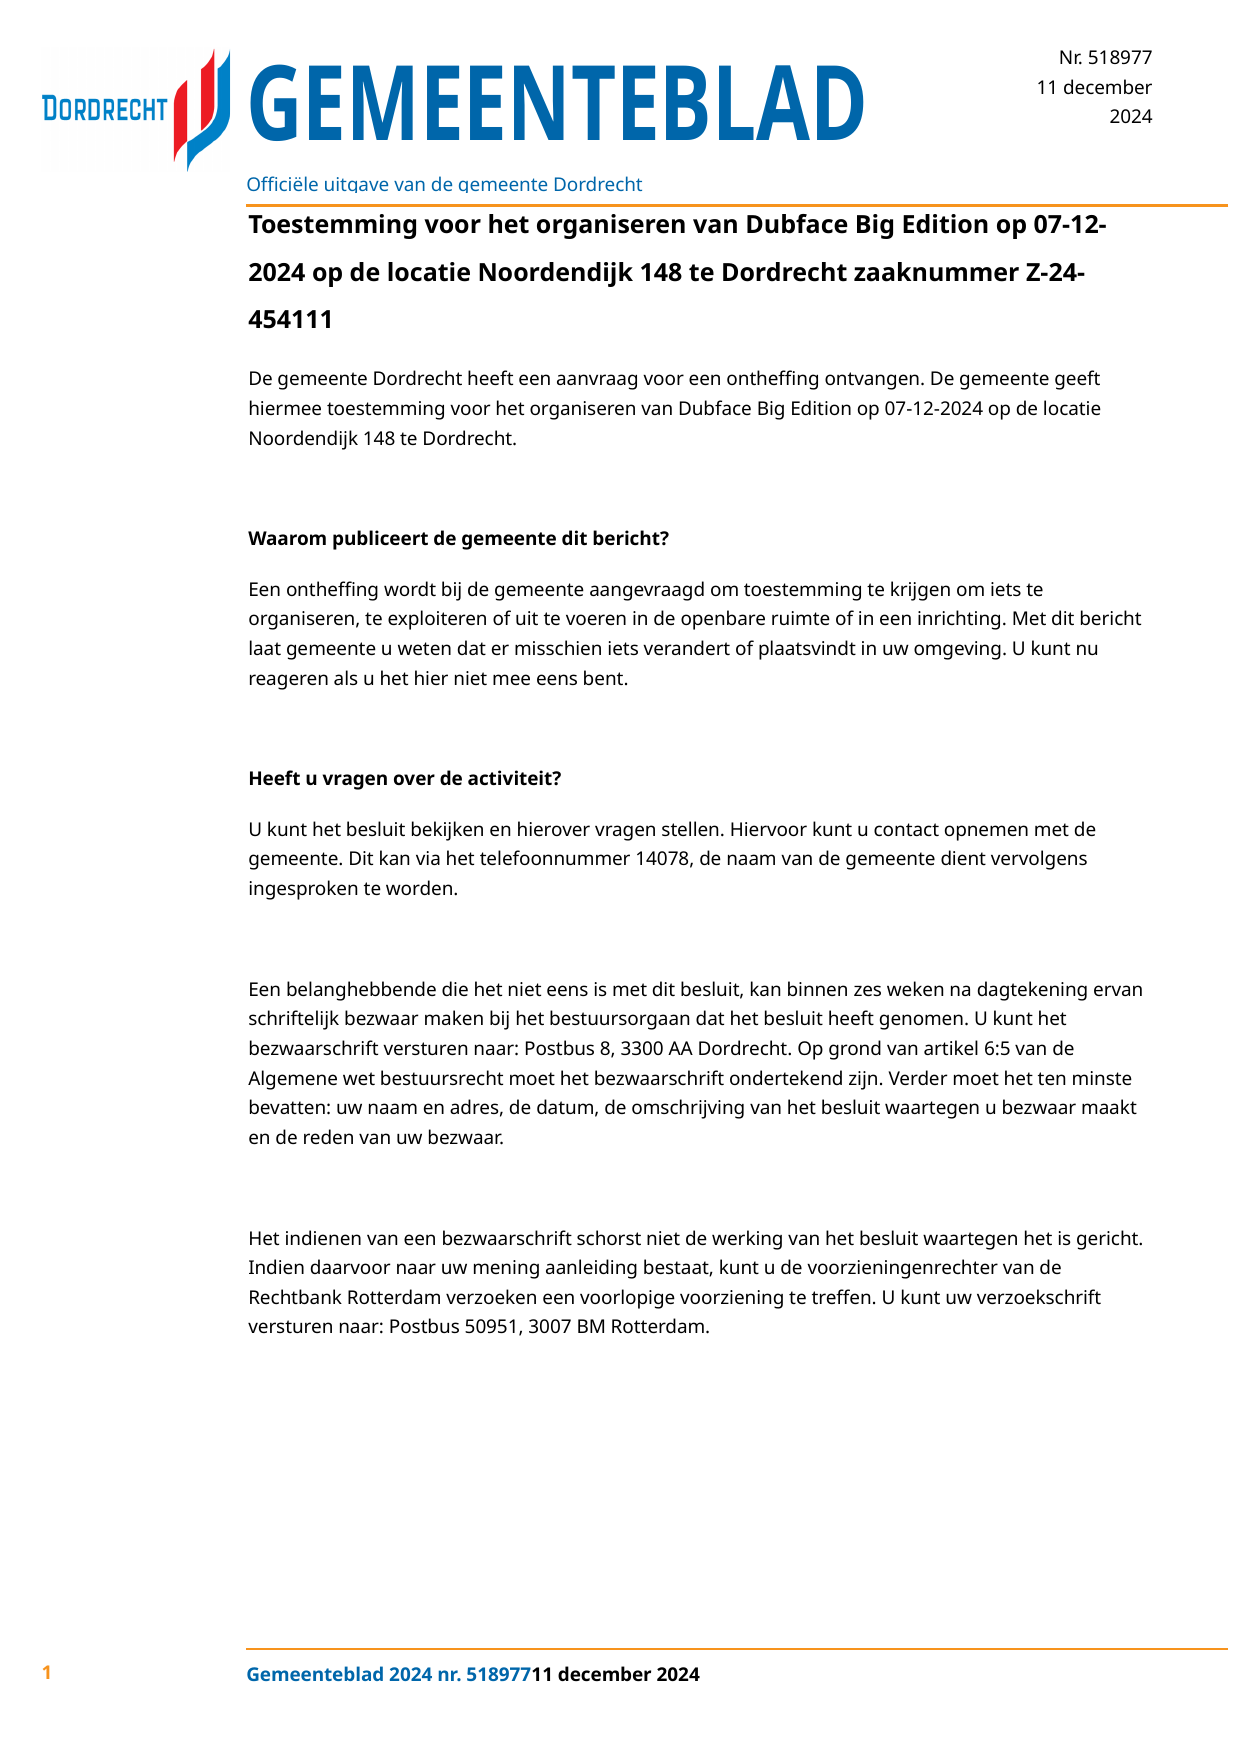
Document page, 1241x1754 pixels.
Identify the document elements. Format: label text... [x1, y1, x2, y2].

text Toestemming voor het organiseren van Dubface Big Edition op 07-12-2024 op de locatie Noordendijk 148 te Dordrecht zaaknummer Z-24-454111 [248, 207, 1152, 336]
picture [41, 47, 231, 172]
text U kunt het besluit bekijken en hierover vragen stellen. Hiervoor kunt u contact opnemen met de gemeente. Dit kan via het telefoonnummer 14078, de naam van de gemeente dient vervolgens ingesproken te worden. [248, 816, 1152, 901]
text Een ontheffing wordt bij de gemeente aangevraagd om toestemming te krijgen om iets te organiseren, te exploiteren of uit te voeren in de openbare ruimte of in een inrichting. Met dit bericht laat gemeente u weten dat er misschien iets verandert of plaatsvindt in uw omgeving. U kunt nu reageren als u het hier niet mee eens bent. [248, 576, 1152, 690]
text De gemeente Dordrecht heeft een aanvraag voor een ontheffing ontvangen. De gemeente geeft hiermee toestemming voor het organiseren van Dubface Big Edition op 07-12-2024 op de locatie Noordendijk 148 te Dordrecht. [248, 366, 1152, 450]
text Heeft u vragen over de activiteit? [248, 766, 1152, 791]
text Waarom publiceert de gemeente dit bericht? [248, 526, 1152, 551]
text Het indienen van een bezwaarschrift schorst niet de werking van het besluit waartegen het is gericht. Indien daarvoor naar uw mening aanleiding bestaat, kunt u de voorzieningenrechter van de Rechtbank Rotterdam verzoeken een voorlopige voorziening te treffen. U kunt uw verzoekschrift versturen naar: Postbus 50951, 3007 BM Rotterdam. [248, 1225, 1152, 1339]
text Een belanghebbende die het niet eens is met dit besluit, kan binnen zes weken na dagtekening ervan schriftelijk bezwaar maken bij het bestuursorgaan dat het besluit heeft genomen. U kunt het bezwaarschrift versturen naar: Postbus 8, 3300 AA Dordrecht. Op grond van artikel 6:5 van de Algemene wet bestuursrecht moet het bezwaarschrift ondertekend zijn. Verder moet het ten minste bevatten: uw naam en adres, de datum, de omschrijving van het besluit waartegen u bezwaar maakt en de reden van uw bezwaar. [248, 976, 1152, 1149]
